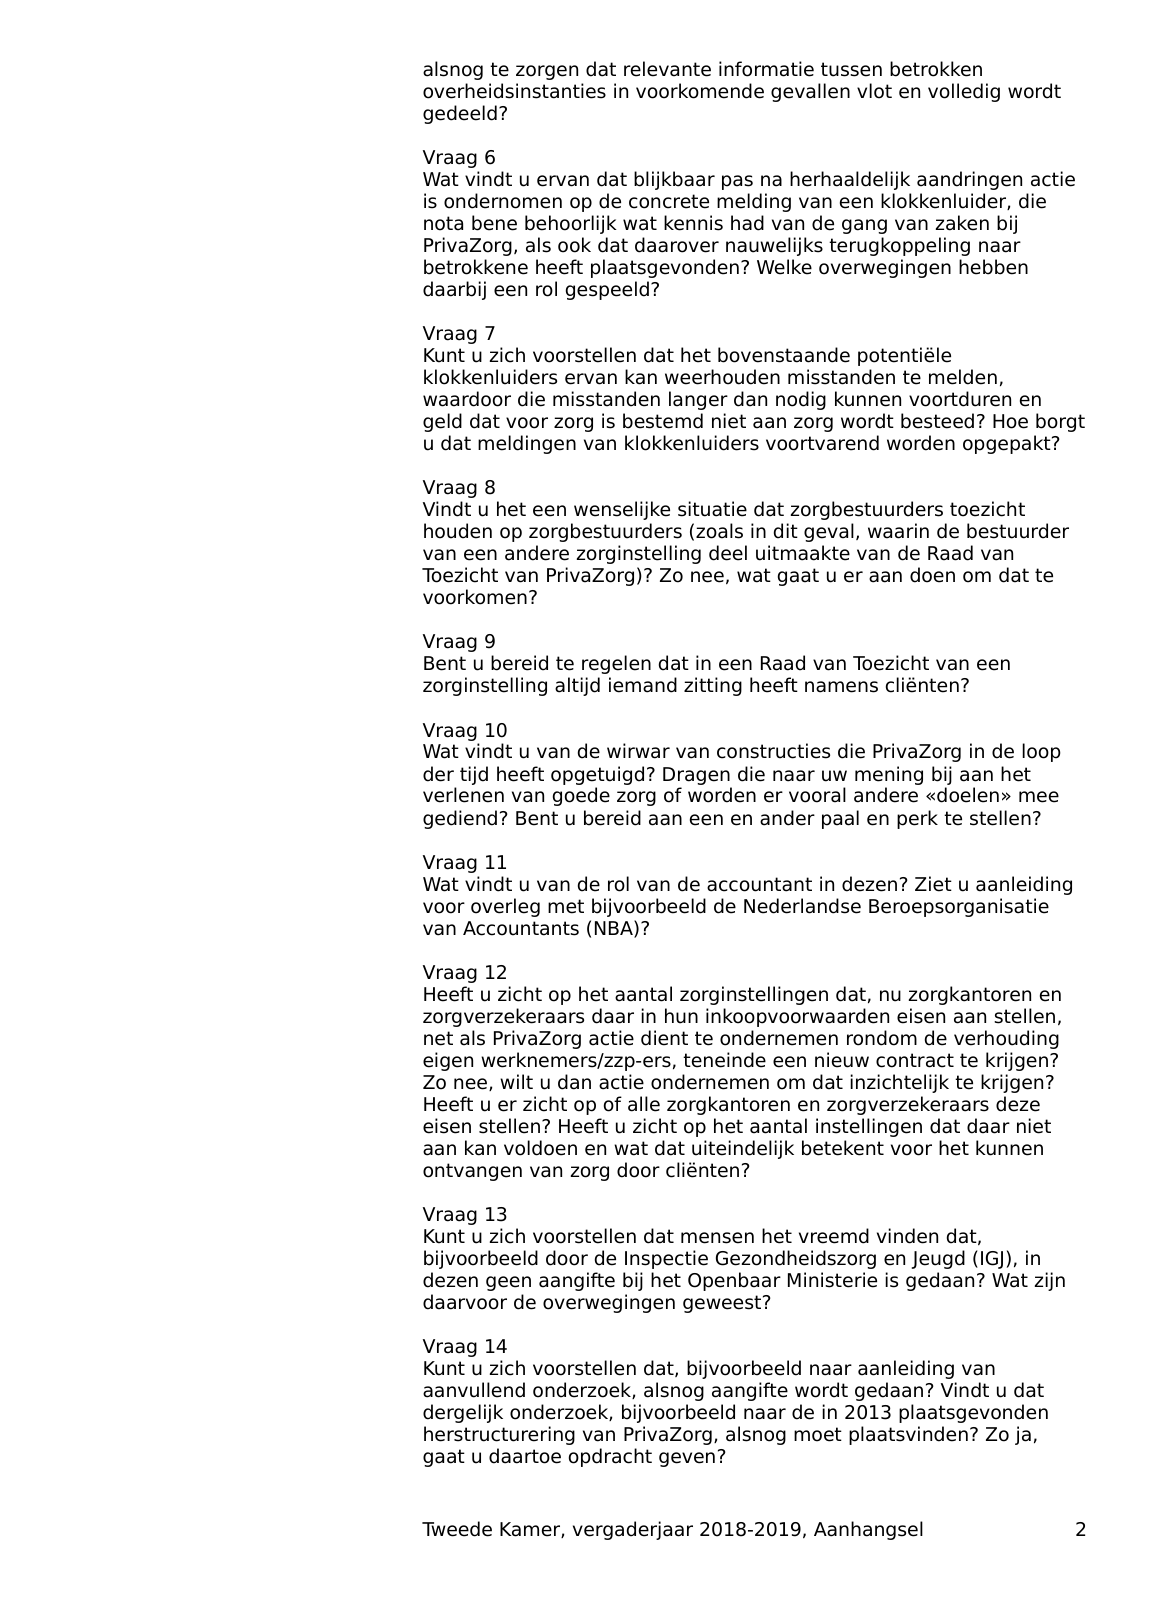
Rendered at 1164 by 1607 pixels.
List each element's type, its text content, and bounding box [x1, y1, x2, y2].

text Kunt u zich voorstellen dat mensen het vreemd vinden dat, bijvoorbeeld door de Inspectie Gezondheidszorg en Jeugd (IGJ), in dezen geen aangifte bij het Openbaar Ministerie is gedaan? Wat zijn daarvoor de overwegingen geweest? [422, 1226, 1087, 1313]
text Vraag 6 [422, 147, 1087, 169]
text Bent u bereid te regelen dat in een Raad van Toezicht van een zorginstelling altijd iemand zitting heeft namens cliënten? [422, 653, 1087, 697]
text Wat vindt u van de rol van de accountant in dezen? Ziet u aanleiding voor overleg met bijvoorbeeld de Nederlandse Beroepsorganisatie van Accountants (NBA)? [422, 873, 1087, 939]
text Heeft u zicht op het aantal zorginstellingen dat, nu zorgkantoren en zorgverzekeraars daar in hun inkoopvoorwaarden eisen aan stellen, net als PrivaZorg actie dient te ondernemen rondom de verhouding eigen werknemers/zzp-ers, teneinde een nieuw contract te krijgen? Zo nee, wilt u dan actie ondernemen om dat inzichtelijk te krijgen? Heeft u er zicht op of alle zorgkantoren en zorgverzekeraars deze eisen stellen? Heeft u zicht op het aantal instellingen dat daar niet aan kan voldoen en wat dat uiteindelijk betekent voor het kunnen ontvangen van zorg door cliënten? [422, 984, 1087, 1181]
text Vraag 9 [422, 631, 1087, 653]
text alsnog te zorgen dat relevante informatie tussen betrokken overheidsinstanties in voorkomende gevallen vlot en volledig wordt gedeeld? [422, 59, 1087, 125]
text Wat vindt u van de wirwar van constructies die PrivaZorg in de loop der tijd heeft opgetuigd? Dragen die naar uw mening bij aan het verlenen van goede zorg of worden er vooral andere «doelen» mee gediend? Bent u bereid aan een en ander paal en perk te stellen? [422, 741, 1087, 829]
text Vraag 11 [422, 852, 1087, 873]
text Kunt u zich voorstellen dat, bijvoorbeeld naar aanleiding van aanvullend onderzoek, alsnog aangifte wordt gedaan? Vindt u dat dergelijk onderzoek, bijvoorbeeld naar de in 2013 plaatsgevonden herstructurering van PrivaZorg, alsnog moet plaatsvinden? Zo ja, gaat u daartoe opdracht geven? [422, 1358, 1087, 1468]
text Vraag 7 [422, 323, 1087, 345]
text Vraag 10 [422, 719, 1087, 741]
text Wat vindt u ervan dat blijkbaar pas na herhaaldelijk aandringen actie is ondernomen op de concrete melding van een klokkenluider, die nota bene behoorlijk wat kennis had van de gang van zaken bij PrivaZorg, als ook dat daarover nauwelijks terugkoppeling naar betrokkene heeft plaatsgevonden? Welke overwegingen hebben daarbij een rol gespeeld? [422, 169, 1087, 301]
text Vraag 13 [422, 1204, 1087, 1226]
text Vraag 8 [422, 477, 1087, 499]
text Vraag 14 [422, 1336, 1087, 1358]
text Vindt u het een wenselijke situatie dat zorgbestuurders toezicht houden op zorgbestuurders (zoals in dit geval, waarin de bestuurder van een andere zorginstelling deel uitmaakte van de Raad van Toezicht van PrivaZorg)? Zo nee, wat gaat u er aan doen om dat te voorkomen? [422, 499, 1087, 609]
text Kunt u zich voorstellen dat het bovenstaande potentiële klokkenluiders ervan kan weerhouden misstanden te melden, waardoor die misstanden langer dan nodig kunnen voortduren en geld dat voor zorg is bestemd niet aan zorg wordt besteed? Hoe borgt u dat meldingen van klokkenluiders voortvarend worden opgepakt? [422, 345, 1087, 455]
text Vraag 12 [422, 962, 1087, 984]
